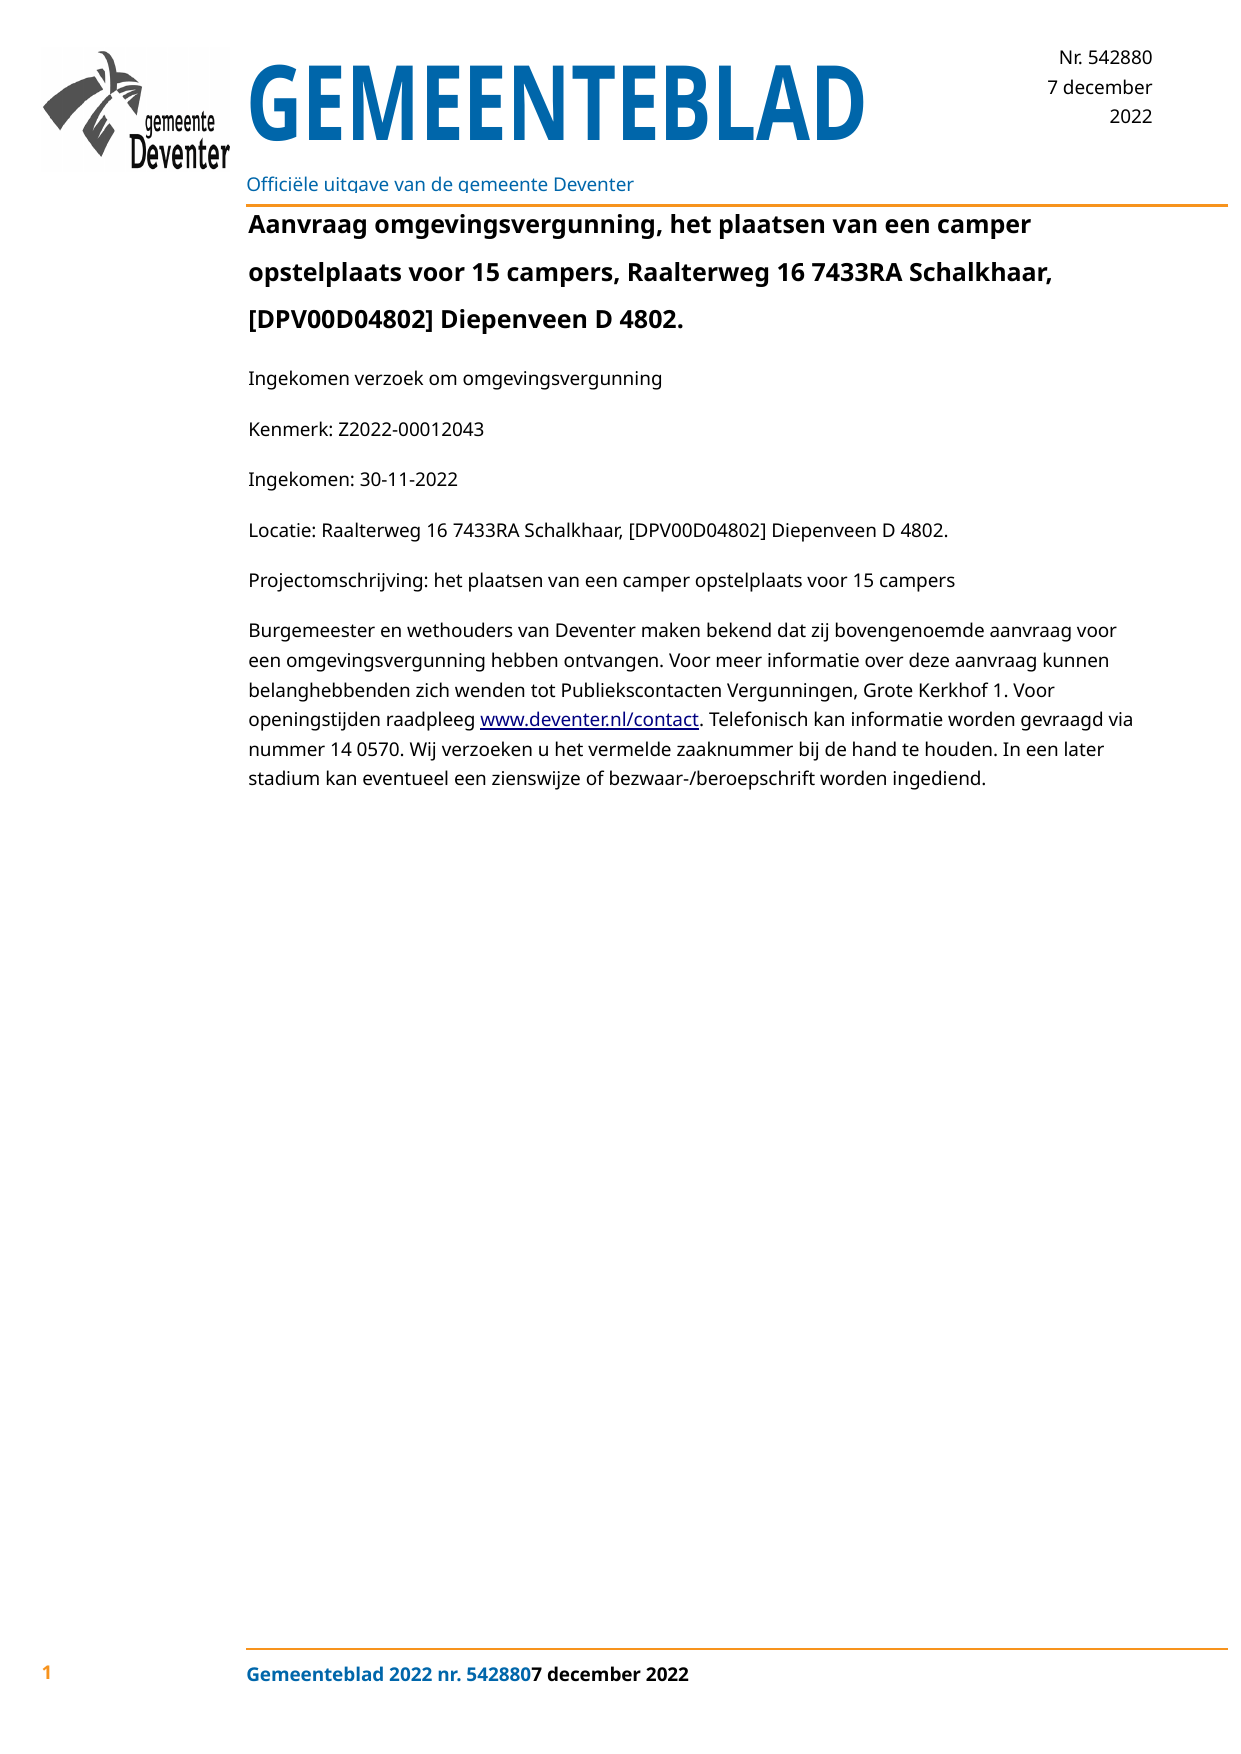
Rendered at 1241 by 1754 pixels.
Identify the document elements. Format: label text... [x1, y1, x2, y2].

text Locatie: Raalterweg 16 7433RA Schalkhaar, [DPV00D04802] Diepenveen D 4802. [248, 517, 1152, 542]
text Kenmerk: Z2022-00012043 [248, 416, 1152, 442]
text Ingekomen verzoek om omgevingsvergunning [248, 366, 1152, 391]
text Aanvraag omgevingsvergunning, het plaatsen van een camper opstelplaats voor 15 campers, Raalterweg 16 7433RA Schalkhaar, [DPV00D04802] Diepenveen D 4802. [248, 207, 1152, 336]
text Projectomschrijving: het plaatsen van een camper opstelplaats voor 15 campers [248, 567, 1152, 593]
text Ingekomen: 30-11-2022 [248, 466, 1152, 492]
picture [41, 47, 231, 172]
text Burgemeester en wethouders van Deventer maken bekend dat zij bovengenoemde aanvraag voor een omgevingsvergunning hebben ontvangen. Voor meer informatie over deze aanvraag kunnen belanghebbenden zich wenden tot Publiekscontacten Vergunningen, Grote Kerkhof 1. Voor openingstijden raadpleeg www.deventer.nl/contact. Telefonisch kan informatie worden gevraagd via nummer 14 0570. Wij verzoeken u het vermelde zaaknummer bij de hand te houden. In een later stadium kan eventueel een zienswijze of bezwaar-/beroepschrift worden ingediend. [248, 618, 1152, 791]
